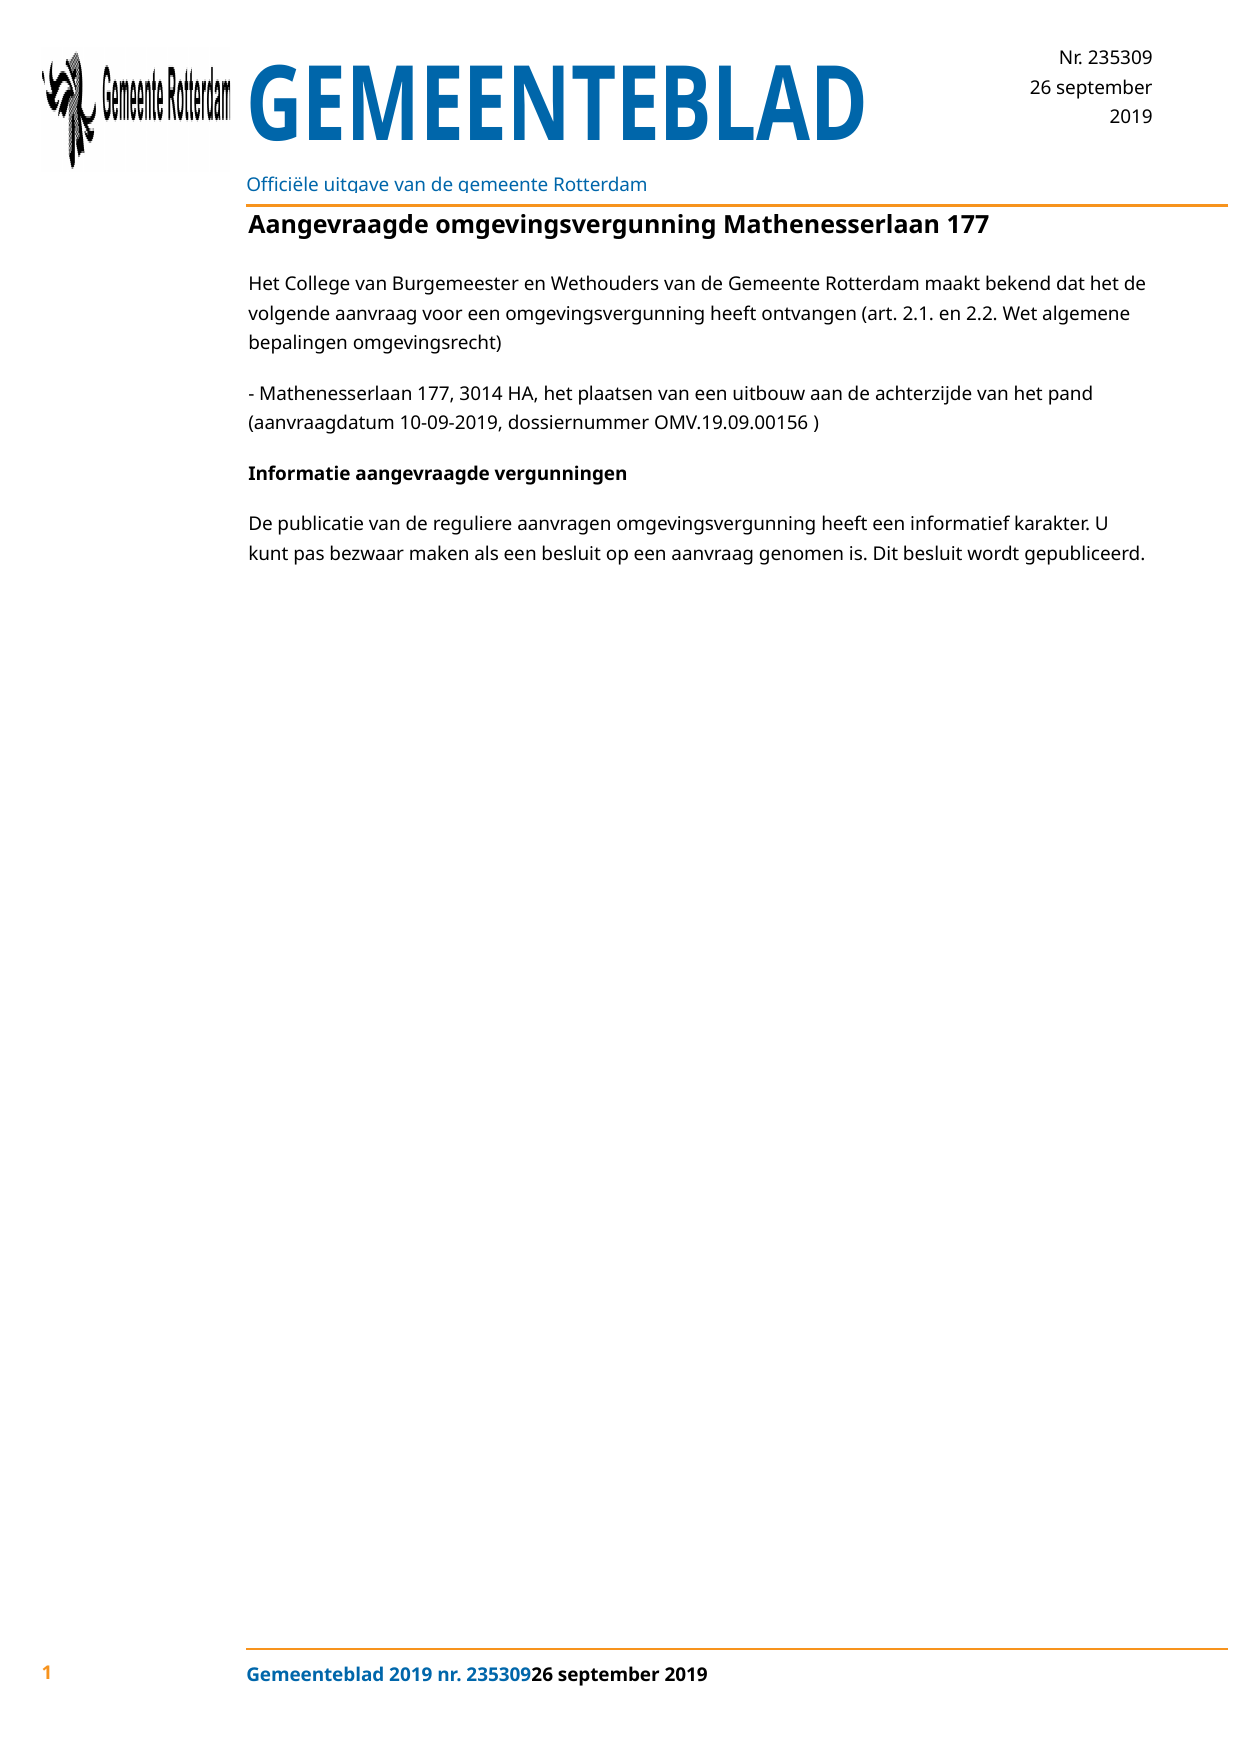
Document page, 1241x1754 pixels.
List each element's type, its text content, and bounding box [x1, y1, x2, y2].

text Informatie aangevraagde vergunningen [248, 460, 1152, 486]
picture [41, 47, 231, 172]
text Aangevraagde omgevingsvergunning Mathenesserlaan 177 [248, 207, 1152, 241]
text De publicatie van de reguliere aanvragen omgevingsvergunning heeft een informatief karakter. U kunt pas bezwaar maken als een besluit op een aanvraag genomen is. Dit besluit wordt gepubliceerd. [248, 510, 1152, 566]
text Het College van Burgemeester en Wethouders van de Gemeente Rotterdam maakt bekend dat het de volgende aanvraag voor een omgevingsvergunning heeft ontvangen (art. 2.1. en 2.2. Wet algemene bepalingen omgevingsrecht) [248, 270, 1152, 355]
text - Mathenesserlaan 177, 3014 HA, het plaatsen van een uitbouw aan de achterzijde van het pand (aanvraagdatum 10-09-2019, dossiernummer OMV.19.09.00156 ) [248, 380, 1152, 435]
